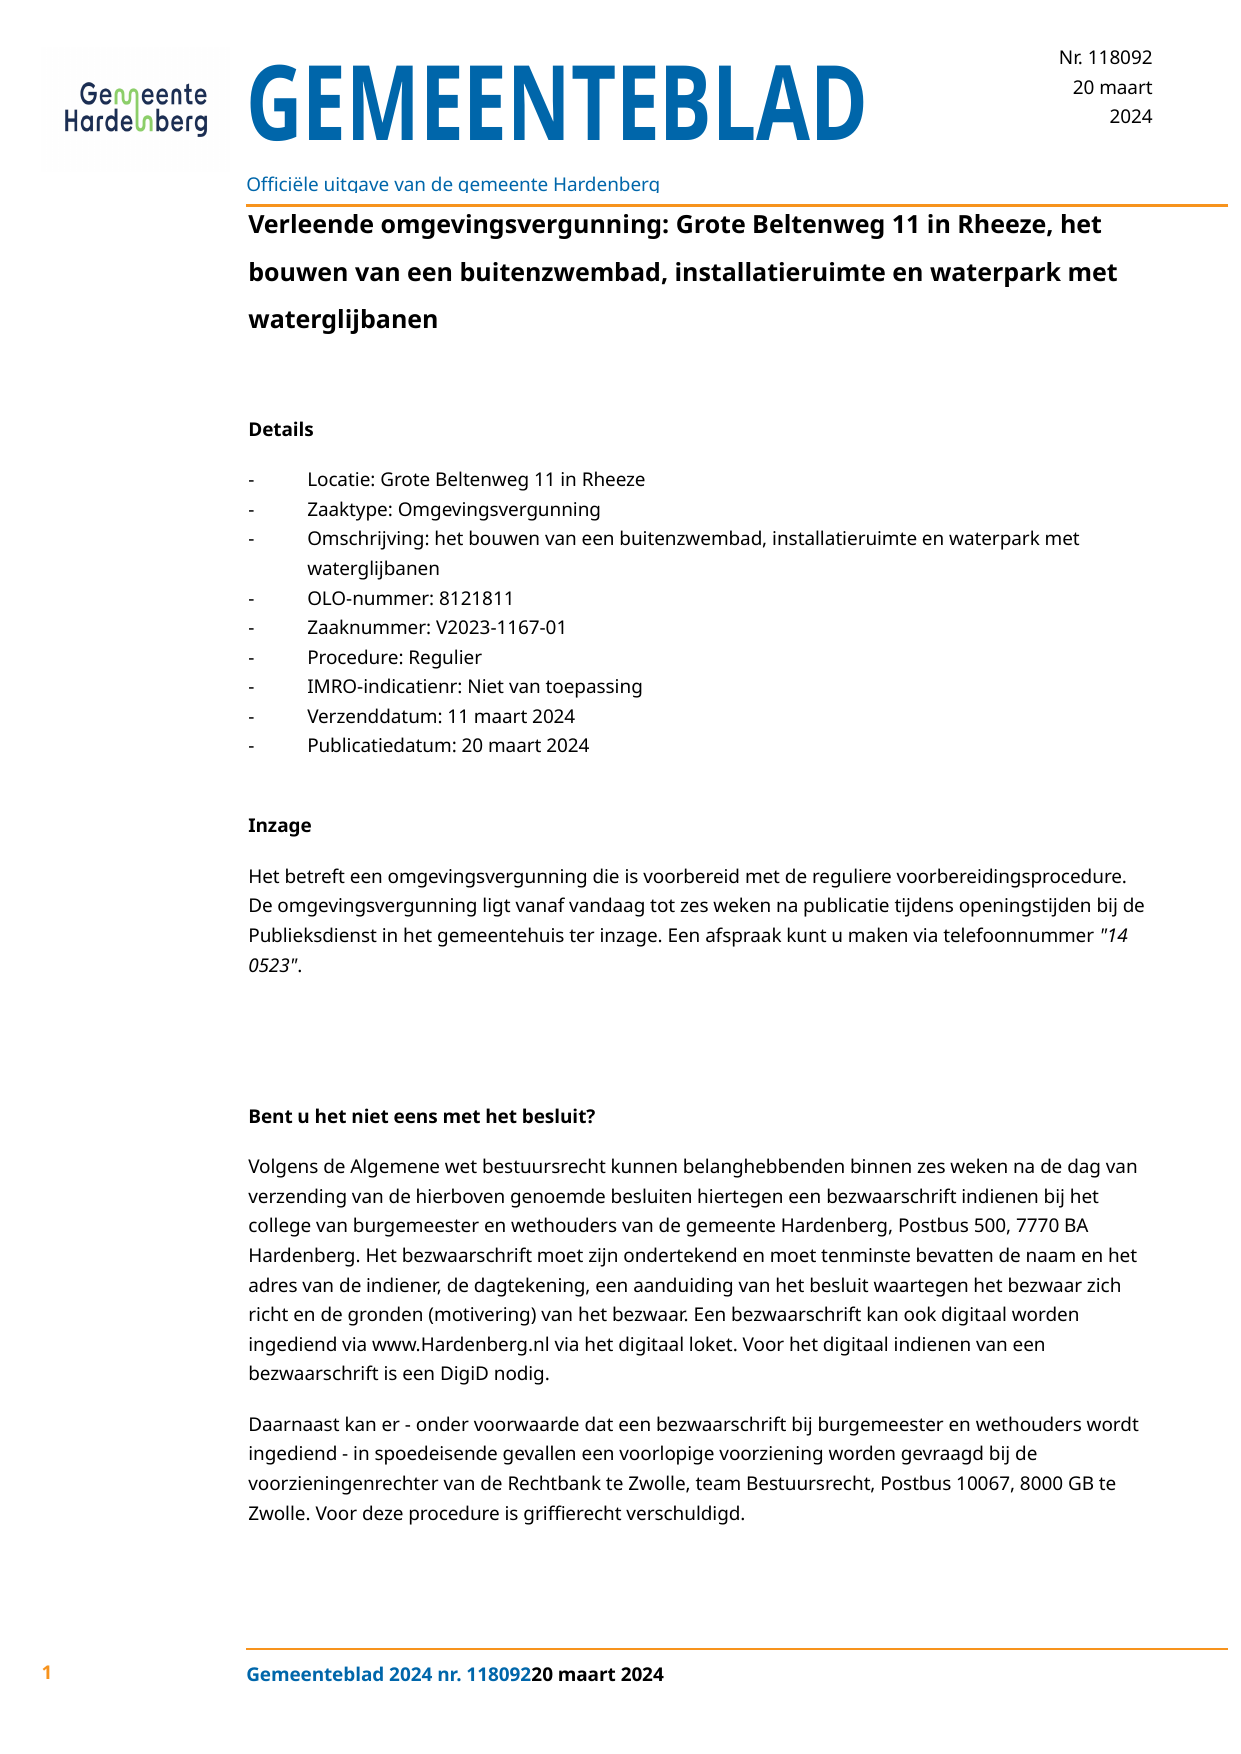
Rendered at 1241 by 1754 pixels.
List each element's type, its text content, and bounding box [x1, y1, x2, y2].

list Zaaktype: Omgevingsvergunning [248, 496, 1152, 522]
text Verleende omgevingsvergunning: Grote Beltenweg 11 in Rheeze, het bouwen van een buitenzwembad, installatieruimte en waterpark met waterglijbanen [248, 207, 1152, 336]
text Bent u het niet eens met het besluit? [248, 1103, 1152, 1129]
picture [41, 47, 231, 172]
list OLO-nummer: 8121811 [248, 585, 1152, 610]
list Omschrijving: het bouwen van een buitenzwembad, installatieruimte en waterpark met waterglijbanen [248, 526, 1152, 581]
list Procedure: Regulier [248, 644, 1152, 669]
list Publicatiedatum: 20 maart 2024 [248, 733, 1152, 758]
list Verzenddatum: 11 maart 2024 [248, 703, 1152, 729]
list Locatie: Grote Beltenweg 11 in Rheeze [248, 466, 1152, 492]
list Zaaknummer: V2023-1167-01 [248, 614, 1152, 640]
text Details [248, 416, 1152, 442]
text Daarnaast kan er - onder voorwaarde dat een bezwaarschrift bij burgemeester en wethouders wordt ingediend - in spoedeisende gevallen een voorlopige voorziening worden gevraagd bij de voorzieningenrechter van de Rechtbank te Zwolle, team Bestuursrecht, Postbus 10067, 8000 GB te Zwolle. Voor deze procedure is griffierecht verschuldigd. [248, 1411, 1152, 1525]
list IMRO-indicatienr: Niet van toepassing [248, 673, 1152, 699]
text Inzage [248, 813, 1152, 838]
text Het betreft een omgevingsvergunning die is voorbereid met de reguliere voorbereidingsprocedure. De omgevingsvergunning ligt vanaf vandaag tot zes weken na publicatie tijdens openingstijden bij de Publieksdienst in het gemeentehuis ter inzage. Een afspraak kunt u maken via telefoonnummer "14 0523". [248, 863, 1152, 977]
text Volgens de Algemene wet bestuursrecht kunnen belanghebbenden binnen zes weken na de dag van verzending van de hierboven genoemde besluiten hiertegen een bezwaarschrift indienen bij het college van burgemeester en wethouders van de gemeente Hardenberg, Postbus 500, 7770 BA Hardenberg. Het bezwaarschrift moet zijn ondertekend en moet tenminste bevatten de naam en het adres van de indiener, de dagtekening, een aanduiding van het besluit waartegen het bezwaar zich richt en de gronden (motivering) van het bezwaar. Een bezwaarschrift kan ook digitaal worden ingediend via www.Hardenberg.nl via het digitaal loket. Voor het digitaal indienen van een bezwaarschrift is een DigiD nodig. [248, 1153, 1152, 1386]
